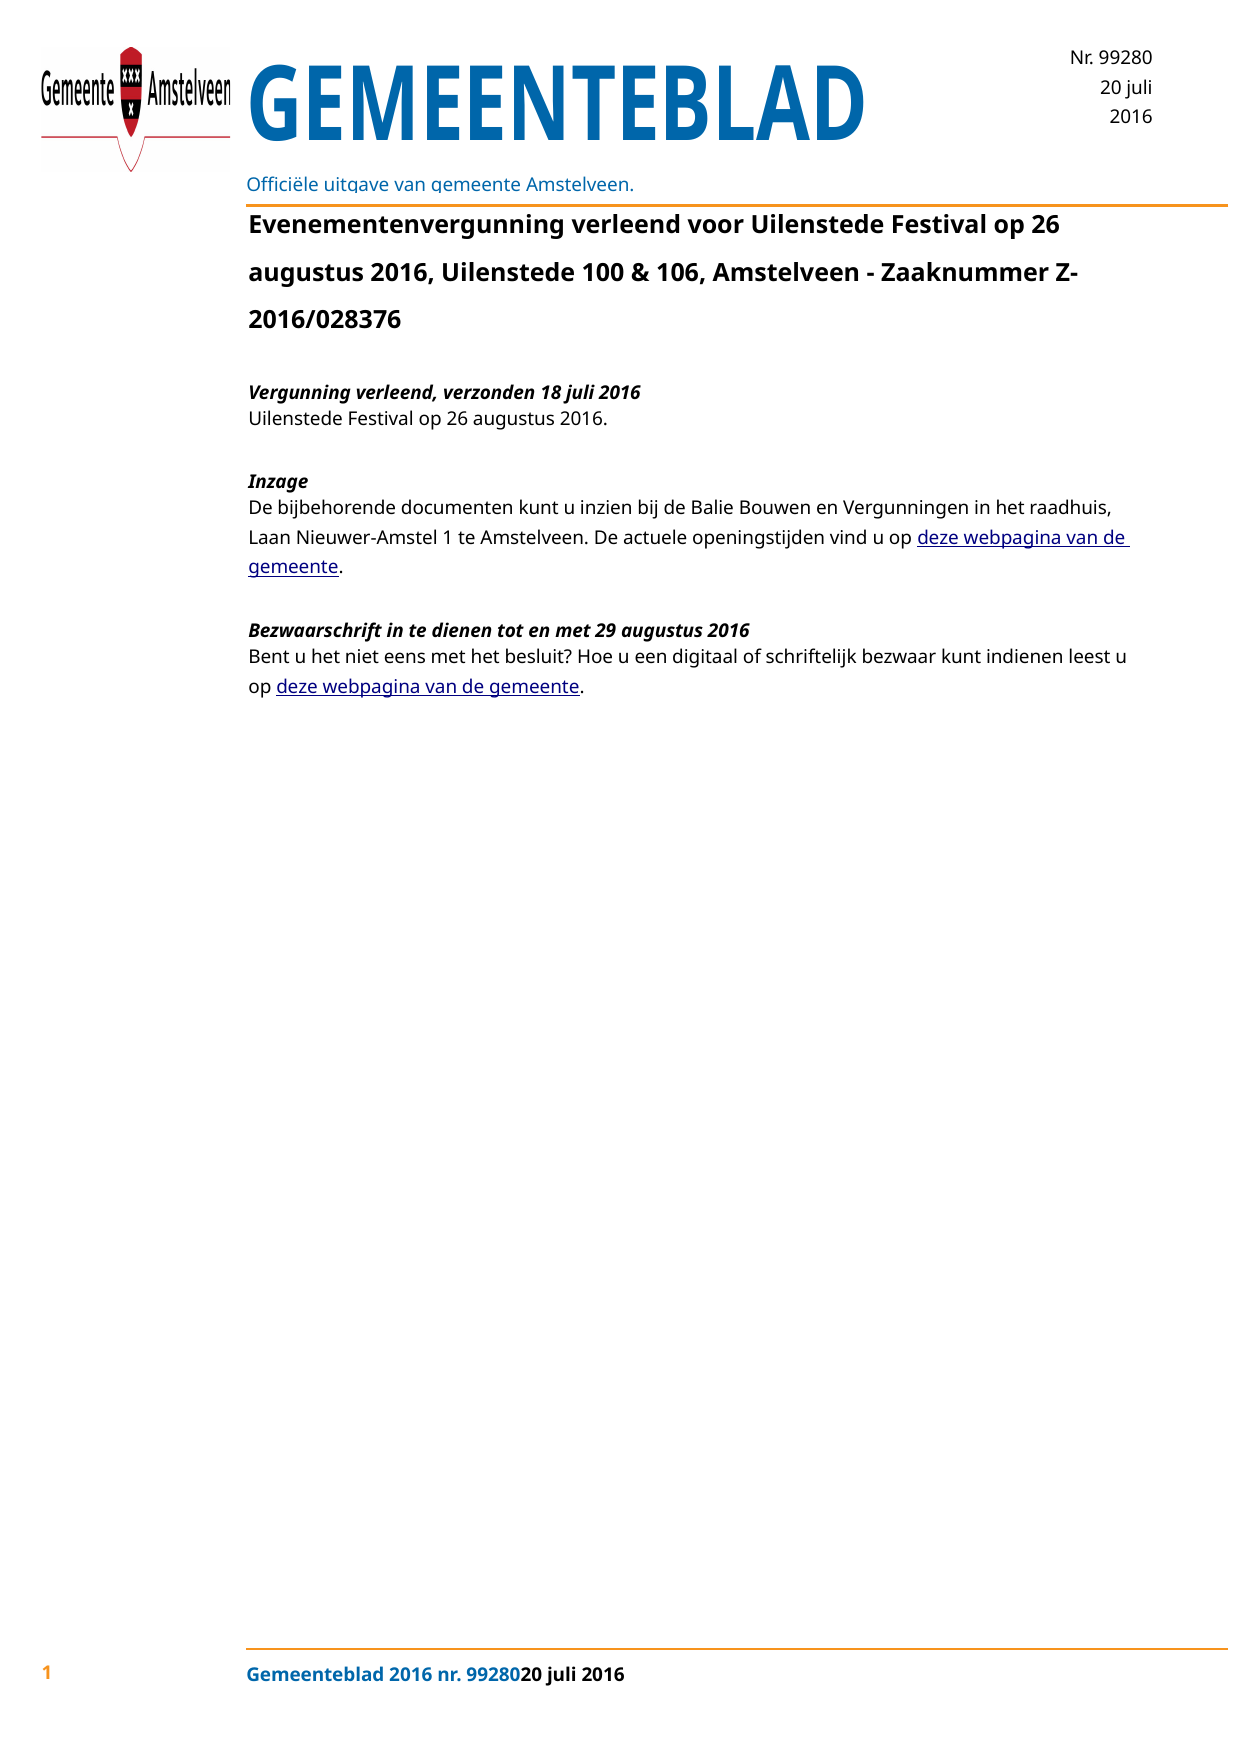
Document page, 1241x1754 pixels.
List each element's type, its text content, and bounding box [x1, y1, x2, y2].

text De bijbehorende documenten kunt u inzien bij de Balie Bouwen en Vergunningen in het raadhuis, Laan Nieuwer-Amstel 1 te Amstelveen. De actuele openingstijden vind u op deze webpagina van de gemeente. [248, 494, 1152, 579]
picture [41, 47, 231, 172]
text Uilenstede Festival op 26 augustus 2016. [248, 405, 1152, 431]
text Inzage [248, 469, 1152, 494]
text Bezwaarschrift in te dienen tot en met 29 augustus 2016 [248, 618, 1152, 643]
text Evenementenvergunning verleend voor Uilenstede Festival op 26 augustus 2016, Uilenstede 100 & 106, Amstelveen - Zaaknummer Z-2016/028376 [248, 207, 1152, 336]
text Bent u het niet eens met het besluit? Hoe u een digitaal of schriftelijk bezwaar kunt indienen leest u op deze webpagina van de gemeente. [248, 643, 1152, 699]
text Vergunning verleend, verzonden 18 juli 2016 [248, 379, 1152, 405]
